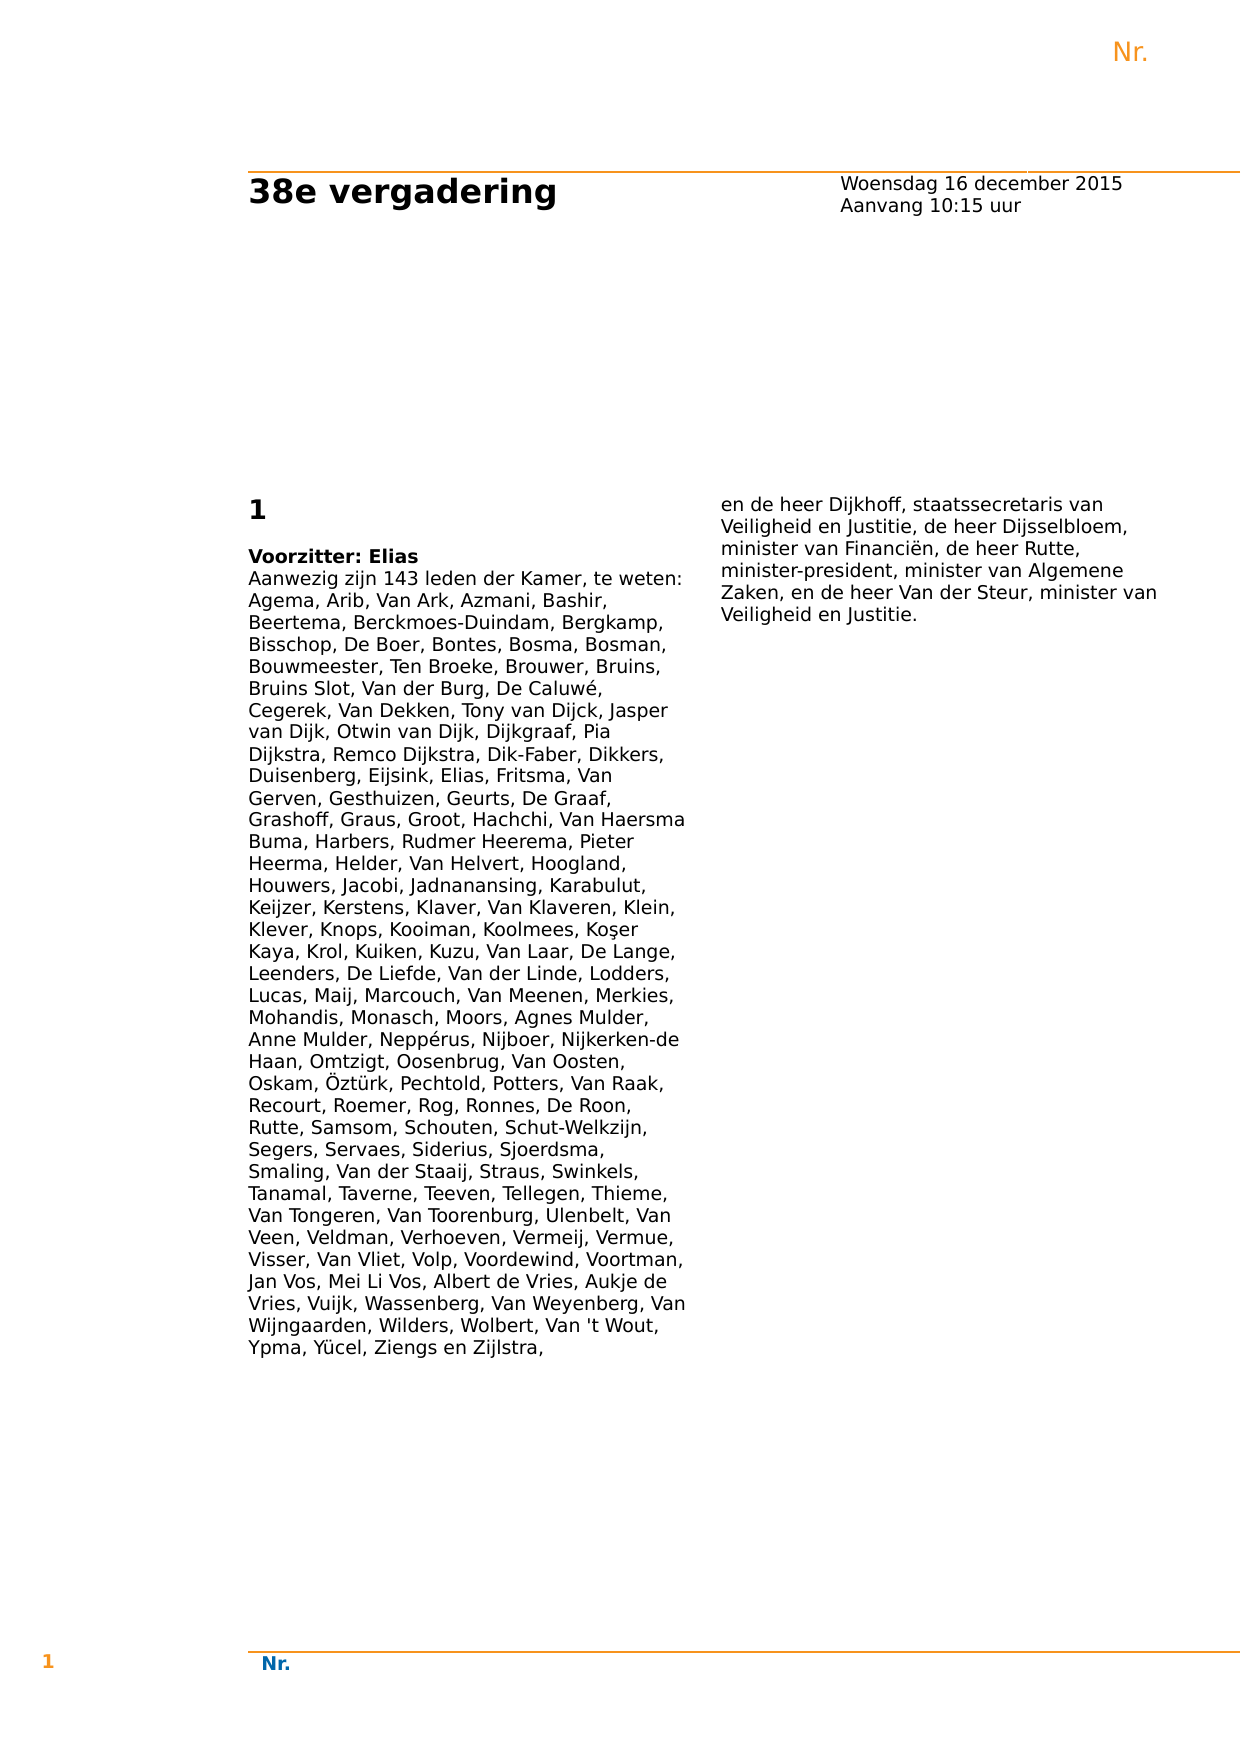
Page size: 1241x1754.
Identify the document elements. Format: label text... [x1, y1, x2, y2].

table_cell Aanvang 10:15 uur [840, 195, 1163, 217]
table_header 38e vergadering [248, 173, 840, 217]
title 1 [248, 494, 691, 526]
text Aanwezig zijn 143 leden der Kamer, te weten: [248, 568, 691, 589]
text Voorzitter: Elias [248, 546, 691, 568]
text Agema, Arib, Van Ark, Azmani, Bashir, Beertema, Berckmoes-Duindam, Bergkamp, Bisschop, De Boer, Bontes, Bosma, Bosman, Bouwmeester, Ten Broeke, Brouwer, Bruins, Bruins Slot, Van der Burg, De Caluwé, Cegerek, Van Dekken, Tony van Dijck, Jasper van Dijk, Otwin van Dijk, Dijkgraaf, Pia Dijkstra, Remco Dijkstra, Dik-Faber, Dikkers, Duisenberg, Eijsink, Elias, Fritsma, Van Gerven, Gesthuizen, Geurts, De Graaf, Grashoff, Graus, Groot, Hachchi, Van Haersma Buma, Harbers, Rudmer Heerema, Pieter Heerma, Helder, Van Helvert, Hoogland, Houwers, Jacobi, Jadnanansing, Karabulut, Keijzer, Kerstens, Klaver, Van Klaveren, Klein, Klever, Knops, Kooiman, Koolmees, Koşer Kaya, Krol, Kuiken, Kuzu, Van Laar, De Lange, Leenders, De Liefde, Van der Linde, Lodders, Lucas, Maij, Marcouch, Van Meenen, Merkies, Mohandis, Monasch, Moors, Agnes Mulder, Anne Mulder, Neppérus, Nijboer, Nijkerken-de Haan, Omtzigt, Oosenbrug, Van Oosten, Oskam, Öztürk, Pechtold, Potters, Van Raak, Recourt, Roemer, Rog, Ronnes, De Roon, Rutte, Samsom, Schouten, Schut-Welkzijn, Segers, Servaes, Siderius, Sjoerdsma, Smaling, Van der Staaij, Straus, Swinkels, Tanamal, Taverne, Teeven, Tellegen, Thieme, Van Tongeren, Van Toorenburg, Ulenbelt, Van Veen, Veldman, Verhoeven, Vermeij, Vermue, Visser, Van Vliet, Volp, Voordewind, Voortman, Jan Vos, Mei Li Vos, Albert de Vries, Aukje de Vries, Vuijk, Wassenberg, Van Weyenberg, Van Wijngaarden, Wilders, Wolbert, Van 't Wout, Ypma, Yücel, Ziengs en Zijlstra, [248, 589, 691, 1359]
text en de heer Dijkhoff, staatssecretaris van Veiligheid en Justitie, de heer Dijsselbloem, minister van Financiën, de heer Rutte, minister-president, minister van Algemene Zaken, en de heer Van der Steur, minister van Veiligheid en Justitie. [721, 494, 1163, 626]
table_header Woensdag 16 december 2015 [840, 173, 1163, 195]
